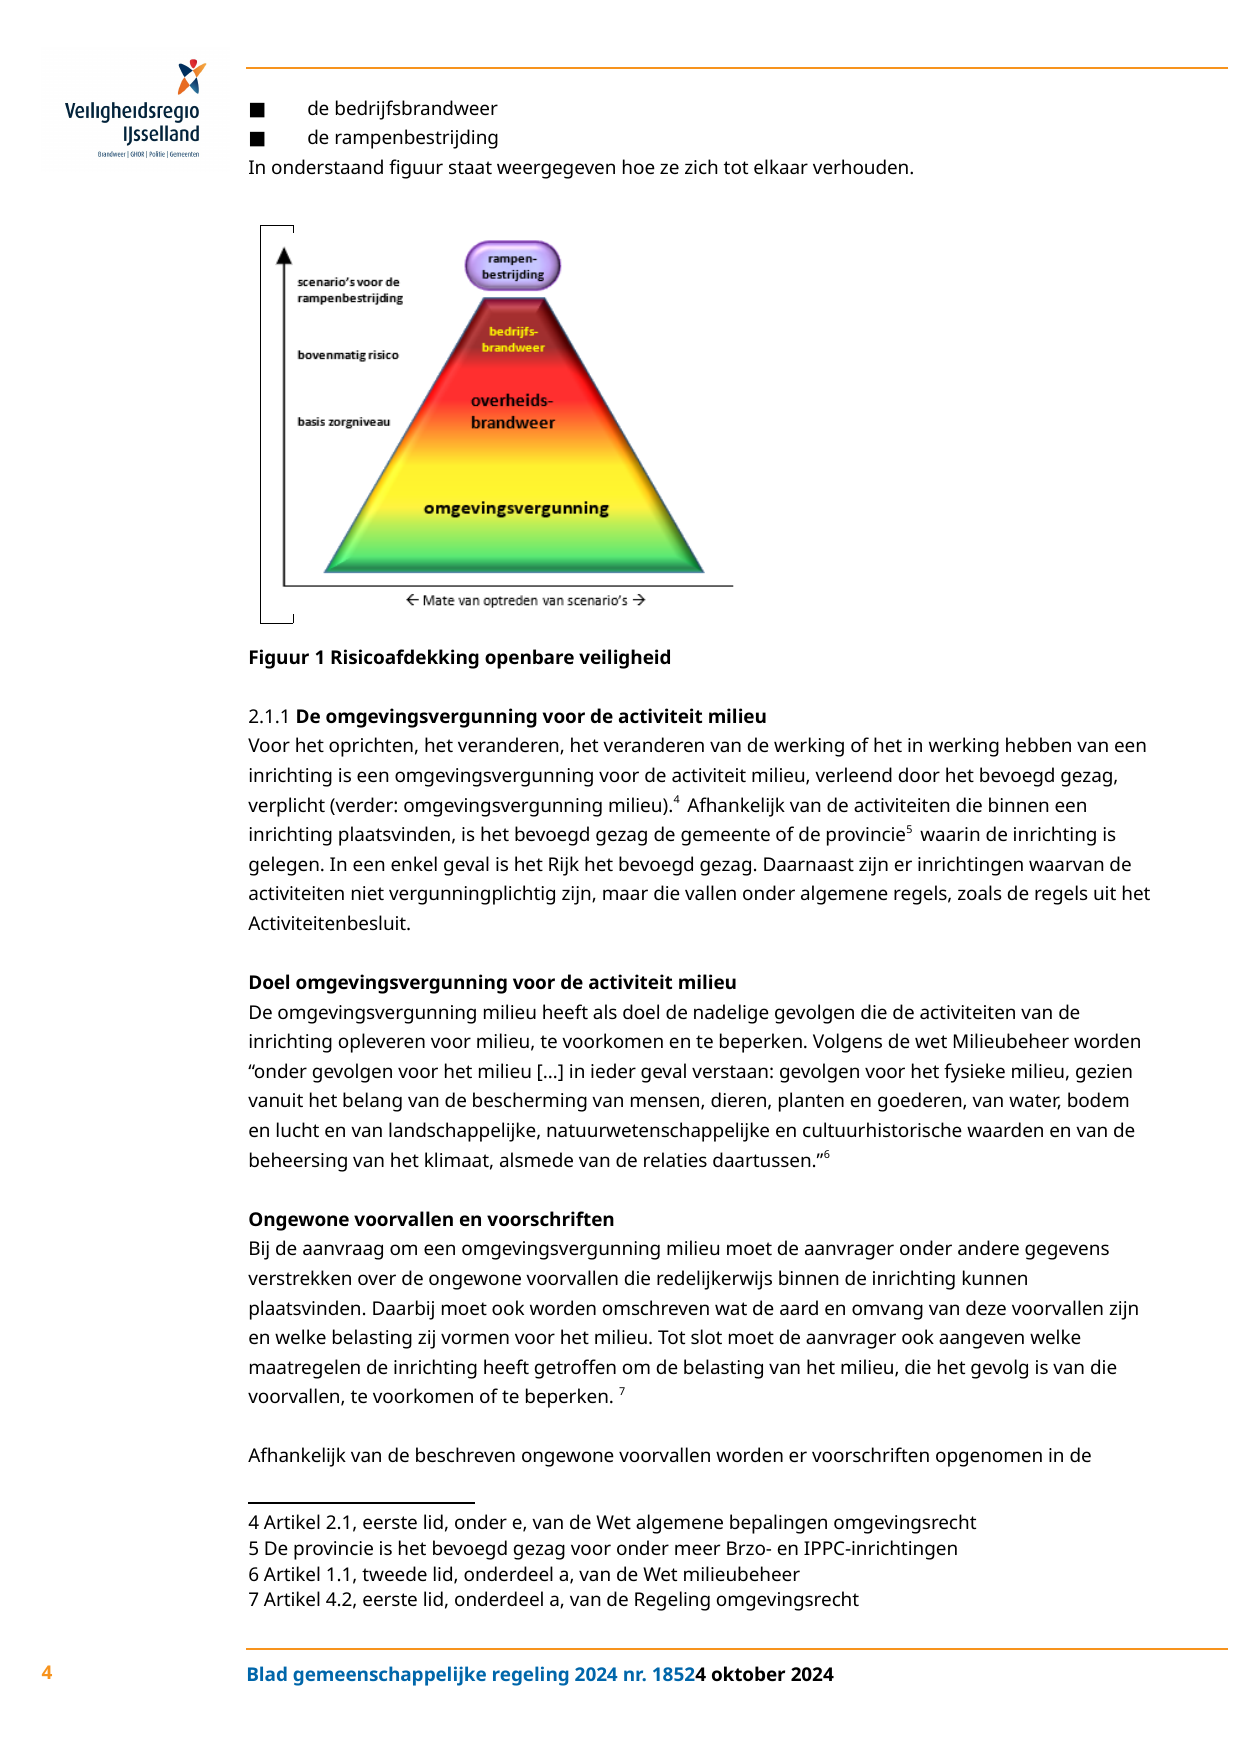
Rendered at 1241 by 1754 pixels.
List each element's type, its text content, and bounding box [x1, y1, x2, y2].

text Artikel 1.1, tweede lid, onderdeel a, van de Wet milieubeheer [248, 1561, 1152, 1586]
list de bedrijfsbrandweer [248, 95, 1152, 121]
text Artikel 2.1, eerste lid, onder e, van de Wet algemene bepalingen omgevingsrecht [248, 1509, 1152, 1535]
text De provincie is het bevoegd gezag voor onder meer Brzo- en IPPC-inrichtingen [248, 1535, 1152, 1561]
text De omgevingsvergunning milieu heeft als doel de nadelige gevolgen die de activiteiten van de inrichting opleveren voor milieu, te voorkomen en te beperken. Volgens de wet Milieubeheer worden “onder gevolgen voor het milieu […] in ieder geval verstaan: gevolgen voor het fysieke milieu, gezien vanuit het belang van de bescherming van mensen, dieren, planten en goederen, van water, bodem en lucht en van landschappelijke, natuurwetenschappelijke en cultuurhistorische waarden en van de beheersing van het klimaat, alsmede van de relaties daartussen.” [248, 999, 1152, 1173]
text Doel omgevingsvergunning voor de activiteit milieu [248, 969, 1152, 995]
text 2.1.1 De omgevingsvergunning voor de activiteit milieu [248, 703, 1152, 729]
text Afhankelijk van de beschreven ongewone voorvallen worden er voorschriften opgenomen in de [248, 1443, 1152, 1468]
text Voor het oprichten, het veranderen, het veranderen van de werking of het in werking hebben van een inrichting is een omgevingsvergunning voor de activiteit milieu, verleend door het bevoegd gezag, verplicht (verder: omgevingsvergunning milieu). Afhankelijk van de activiteiten die binnen een inrichting plaatsvinden, is het bevoegd gezag de gemeente of de provincie waarin de inrichting is gelegen. In een enkel geval is het Rijk het bevoegd gezag. Daarnaast zijn er inrichtingen waarvan de activiteiten niet vergunningplichtig zijn, maar die vallen onder algemene regels, zoals de regels uit het Activiteitenbesluit. [248, 733, 1152, 936]
picture [41, 47, 231, 172]
text Figuur 1 Risicoafdekking openbare veiligheid [248, 644, 1152, 670]
list de rampenbestrijding [248, 124, 1152, 150]
picture [268, 233, 742, 614]
text In onderstaand figuur staat weergegeven hoe ze zich tot elkaar verhouden. [248, 154, 1152, 180]
text Ongewone voorvallen en voorschriften [248, 1206, 1152, 1232]
text Bij de aanvraag om een omgevingsvergunning milieu moet de aanvrager onder andere gegevens verstrekken over de ongewone voorvallen die redelijkerwijs binnen de inrichting kunnen plaatsvinden. Daarbij moet ook worden omschreven wat de aard en omvang van deze voorvallen zijn en welke belasting zij vormen voor het milieu. Tot slot moet de aanvrager ook aangeven welke maatregelen de inrichting heeft getroffen om de belasting van het milieu, die het gevolg is van die voorvallen, te voorkomen of te beperken. [248, 1236, 1152, 1409]
text Artikel 4.2, eerste lid, onderdeel a, van de Regeling omgevingsrecht [248, 1586, 1152, 1612]
